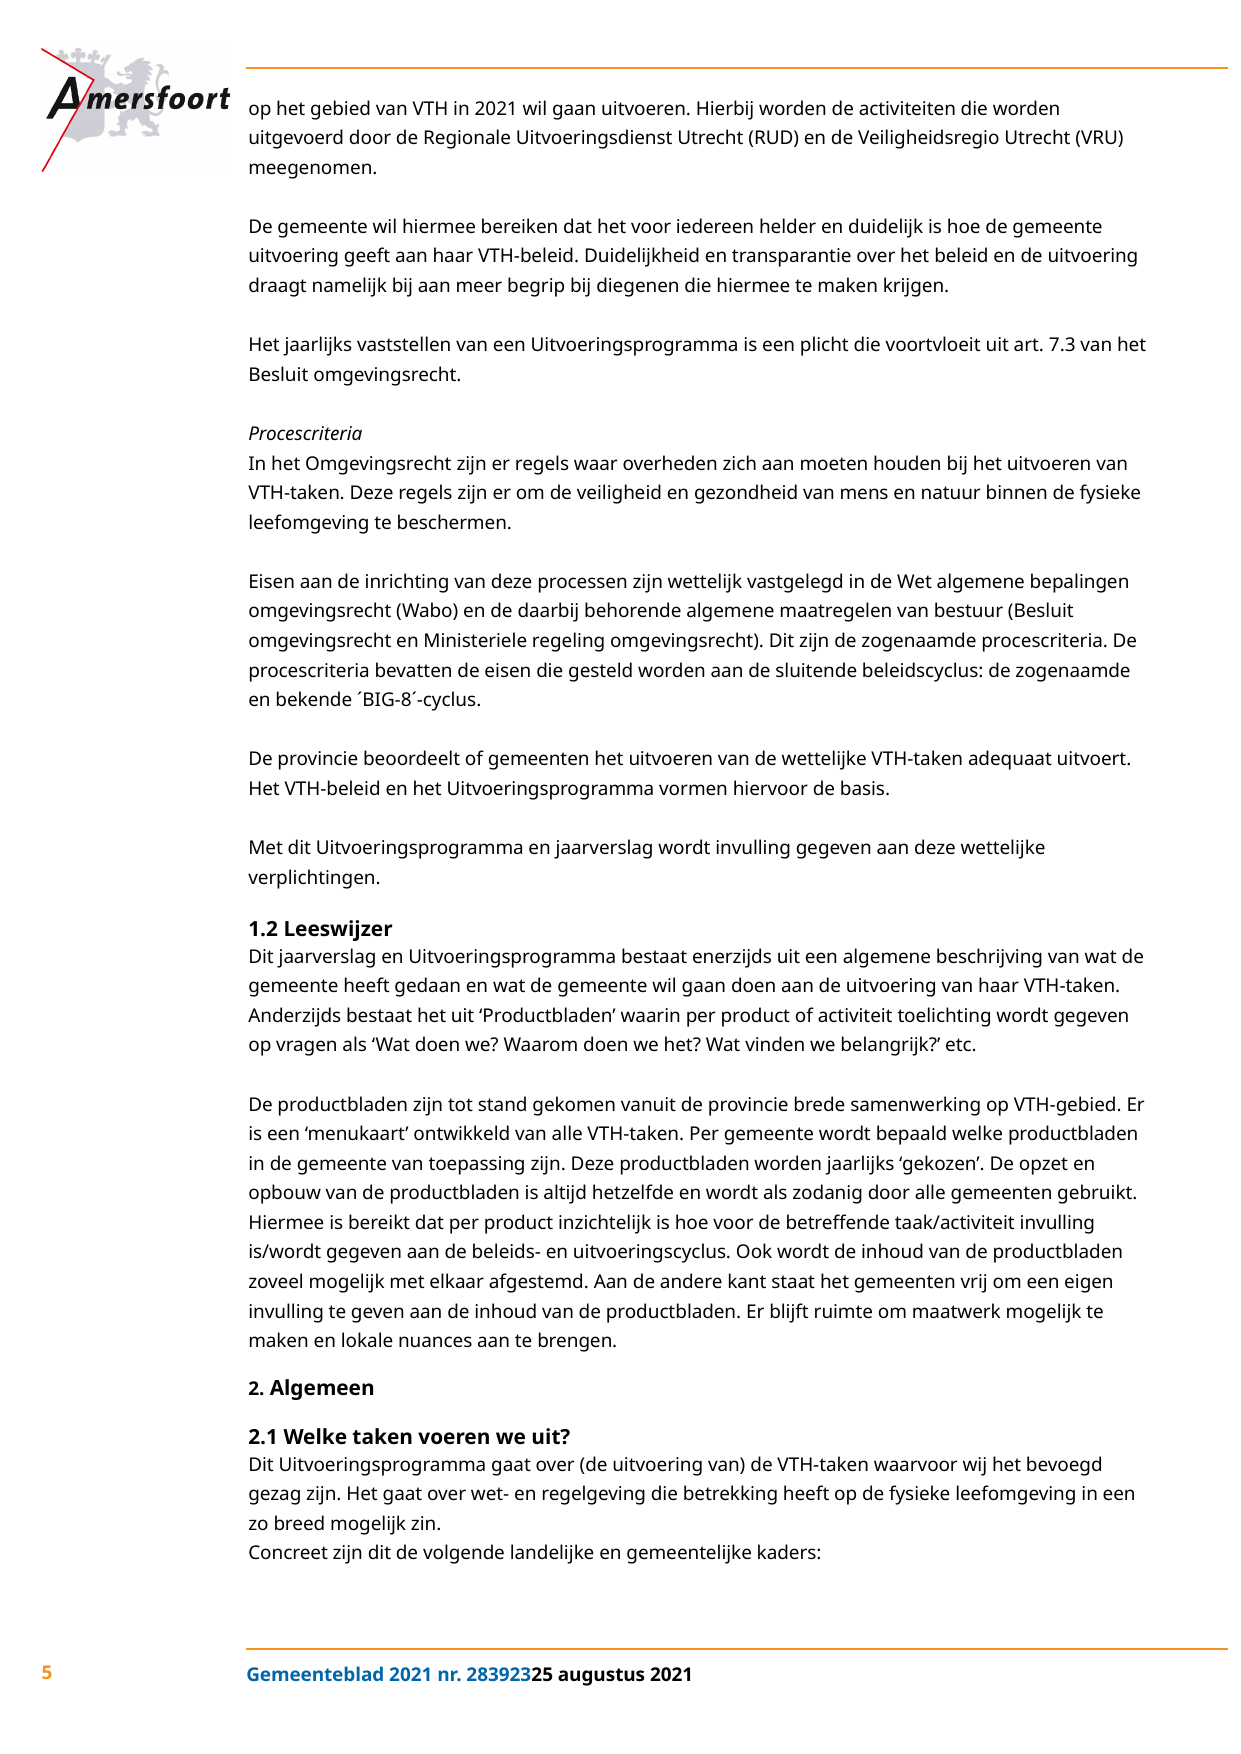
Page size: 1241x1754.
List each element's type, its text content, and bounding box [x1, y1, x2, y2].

text Met dit Uitvoeringsprogramma en jaarverslag wordt invulling gegeven aan deze wettelijke verplichtingen. [248, 834, 1152, 890]
text Procescriteria [248, 420, 1152, 446]
picture [41, 47, 231, 172]
text Eisen aan de inrichting van deze processen zijn wettelijk vastgelegd in de Wet algemene bepalingen omgevingsrecht (Wabo) en de daarbij behorende algemene maatregelen van bestuur (Besluit omgevingsrecht en Ministeriele regeling omgevingsrecht). Dit zijn de zogenaamde procescriteria. De procescriteria bevatten de eisen die gesteld worden aan de sluitende beleidscyclus: de zogenaamde en bekende ´BIG-8´-cyclus. [248, 568, 1152, 712]
text op het gebied van VTH in 2021 wil gaan uitvoeren. Hierbij worden de activiteiten die worden uitgevoerd door de Regionale Uitvoeringsdienst Utrecht (RUD) en de Veiligheidsregio Utrecht (VRU) meegenomen. [248, 95, 1152, 180]
text De gemeente wil hiermee bereiken dat het voor iedereen helder en duidelijk is hoe de gemeente uitvoering geeft aan haar VTH-beleid. Duidelijkheid en transparantie over het beleid en de uitvoering draagt namelijk bij aan meer begrip bij diegenen die hiermee te maken krijgen. [248, 213, 1152, 298]
text 2.1 Welke taken voeren we uit? [248, 1422, 1152, 1451]
text Anderzijds bestaat het uit ‘Productbladen’ waarin per product of activiteit toelichting wordt gegeven op vragen als ‘Wat doen we? Waarom doen we het? Wat vinden we belangrijk?’ etc. [248, 1002, 1152, 1057]
text Concreet zijn dit de volgende landelijke en gemeentelijke kaders: [248, 1539, 1152, 1565]
text De productbladen zijn tot stand gekomen vanuit de provincie brede samenwerking op VTH-gebied. Er is een ‘menukaart’ ontwikkeld van alle VTH-taken. Per gemeente wordt bepaald welke productbladen in de gemeente van toepassing zijn. Deze productbladen worden jaarlijks ‘gekozen’. De opzet en opbouw van de productbladen is altijd hetzelfde en wordt als zodanig door alle gemeenten gebruikt. Hiermee is bereikt dat per product inzichtelijk is hoe voor de betreffende taak/activiteit invulling is/wordt gegeven aan de beleids- en uitvoeringscyclus. Ook wordt de inhoud van de productbladen zoveel mogelijk met elkaar afgestemd. Aan de andere kant staat het gemeenten vrij om een eigen invulling te geven aan de inhoud van de productbladen. Er blijft ruimte om maatwerk mogelijk te maken en lokale nuances aan te brengen. [248, 1091, 1152, 1353]
text Dit Uitvoeringsprogramma gaat over (de uitvoering van) de VTH-taken waarvoor wij het bevoegd gezag zijn. Het gaat over wet- en regelgeving die betrekking heeft op de fysieke leefomgeving in een zo breed mogelijk zin. [248, 1451, 1152, 1536]
text 1.2 Leeswijzer [248, 914, 1152, 943]
text Het jaarlijks vaststellen van een Uitvoeringsprogramma is een plicht die voortvloeit uit art. 7.3 van het Besluit omgevingsrecht. [248, 331, 1152, 387]
text De provincie beoordeelt of gemeenten het uitvoeren van de wettelijke VTH-taken adequaat uitvoert. Het VTH-beleid en het Uitvoeringsprogramma vormen hiervoor de basis. [248, 746, 1152, 801]
text Dit jaarverslag en Uitvoeringsprogramma bestaat enerzijds uit een algemene beschrijving van wat de gemeente heeft gedaan en wat de gemeente wil gaan doen aan de uitvoering van haar VTH-taken. [248, 943, 1152, 998]
text 2. Algemeen [248, 1373, 1152, 1401]
text In het Omgevingsrecht zijn er regels waar overheden zich aan moeten houden bij het uitvoeren van VTH-taken. Deze regels zijn er om de veiligheid en gezondheid van mens en natuur binnen de fysieke leefomgeving te beschermen. [248, 450, 1152, 535]
